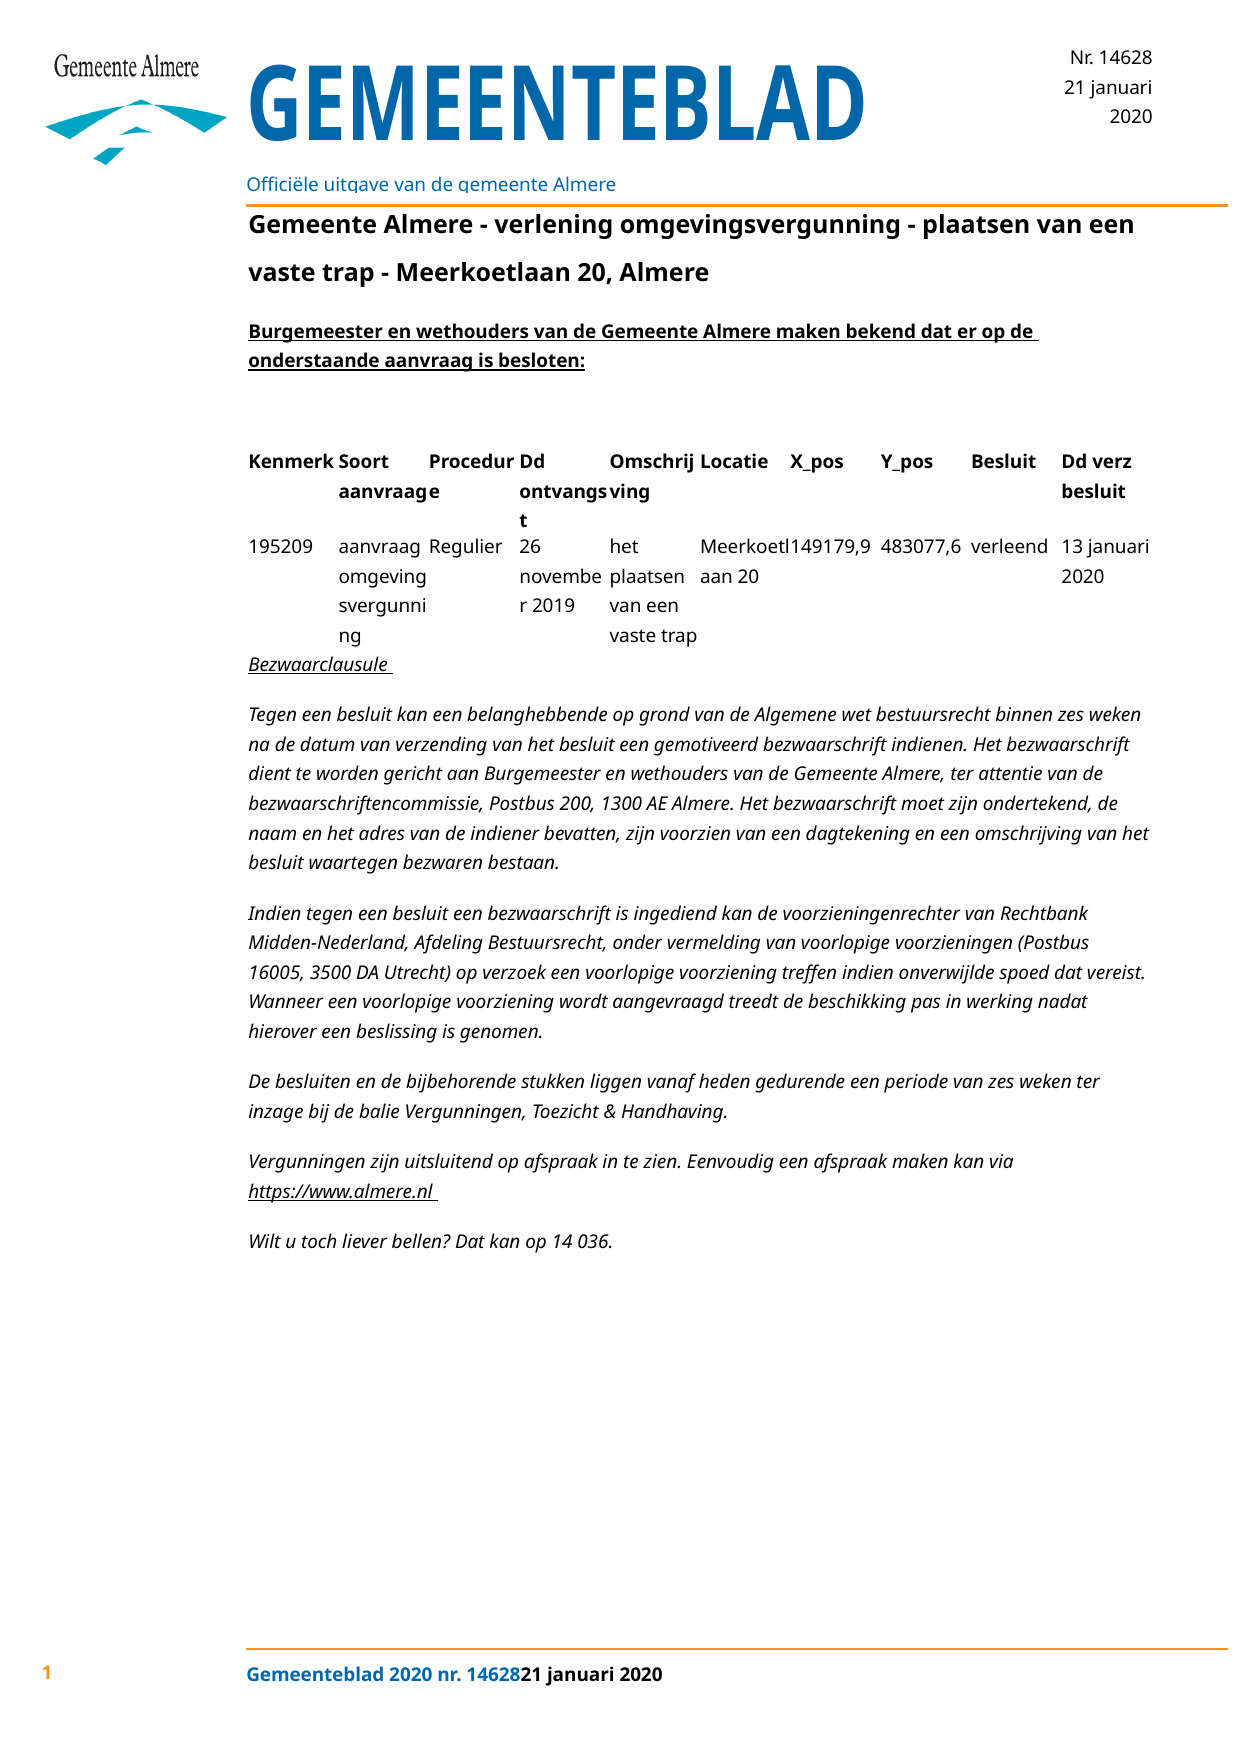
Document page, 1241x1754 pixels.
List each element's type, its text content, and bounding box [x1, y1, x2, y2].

table_cell Regulier [429, 533, 519, 648]
table_header Omschrijving [609, 449, 700, 533]
text Bezwaarclausule [248, 651, 1152, 677]
table_header Locatie [700, 449, 790, 533]
text Gemeente Almere - verlening omgevingsvergunning - plaatsen van een vaste trap - Meerkoetlaan 20, Almere [248, 207, 1152, 288]
table_cell 26 november 2019 [519, 533, 609, 648]
table_header Y_pos [881, 449, 971, 533]
table_cell 13 januari 2020 [1061, 533, 1152, 648]
text Burgemeester en wethouders van de Gemeente Almere maken bekend dat er op de onderstaande aanvraag is besloten: [248, 318, 1152, 373]
picture [41, 47, 231, 172]
table_header Soort aanvraag [338, 449, 429, 533]
text Tegen een besluit kan een belanghebbende op grond van de Algemene wet bestuursrecht binnen zes weken na de datum van verzending van het besluit een gemotiveerd bezwaarschrift indienen. Het bezwaarschrift dient te worden gericht aan Burgemeester en wethouders van de Gemeente Almere, ter attentie van de bezwaarschriftencommissie, Postbus 200, 1300 AE Almere. Het bezwaarschrift moet zijn ondertekend, de naam en het adres van de indiener bevatten, zijn voorzien van een dagtekening en een omschrijving van het besluit waartegen bezwaren bestaan. [248, 701, 1152, 875]
text Wilt u toch liever bellen? Dat kan op 14 036. [248, 1228, 1152, 1254]
text Vergunningen zijn uitsluitend op afspraak in te zien. Eenvoudig een afspraak maken kan via https://www.almere.nl [248, 1148, 1152, 1204]
table_header Kenmerk [248, 449, 338, 533]
table_header Besluit [971, 449, 1061, 533]
table_cell verleend [971, 533, 1061, 648]
table_cell 483077,6 [881, 533, 971, 648]
table_header Procedure [429, 449, 519, 533]
table_cell aanvraag omgevingsvergunning [338, 533, 429, 648]
table_cell Meerkoetlaan 20 [700, 533, 790, 648]
table_header Dd ontvangst [519, 449, 609, 533]
table_header X_pos [790, 449, 881, 533]
table_cell 149179,9 [790, 533, 881, 648]
table_cell 195209 [248, 533, 338, 648]
text Indien tegen een besluit een bezwaarschrift is ingediend kan de voorzieningenrechter van Rechtbank Midden-Nederland, Afdeling Bestuursrecht, onder vermelding van voorlopige voorzieningen (Postbus 16005, 3500 DA Utrecht) op verzoek een voorlopige voorziening treffen indien onverwijlde spoed dat vereist. Wanneer een voorlopige voorziening wordt aangevraagd treedt de beschikking pas in werking nadat hierover een beslissing is genomen. [248, 900, 1152, 1044]
table_cell het plaatsen van een vaste trap [609, 533, 700, 648]
text De besluiten en de bijbehorende stukken liggen vanaf heden gedurende een periode van zes weken ter inzage bij de balie Vergunningen, Toezicht & Handhaving. [248, 1068, 1152, 1124]
table_header Dd verz besluit [1061, 449, 1152, 533]
